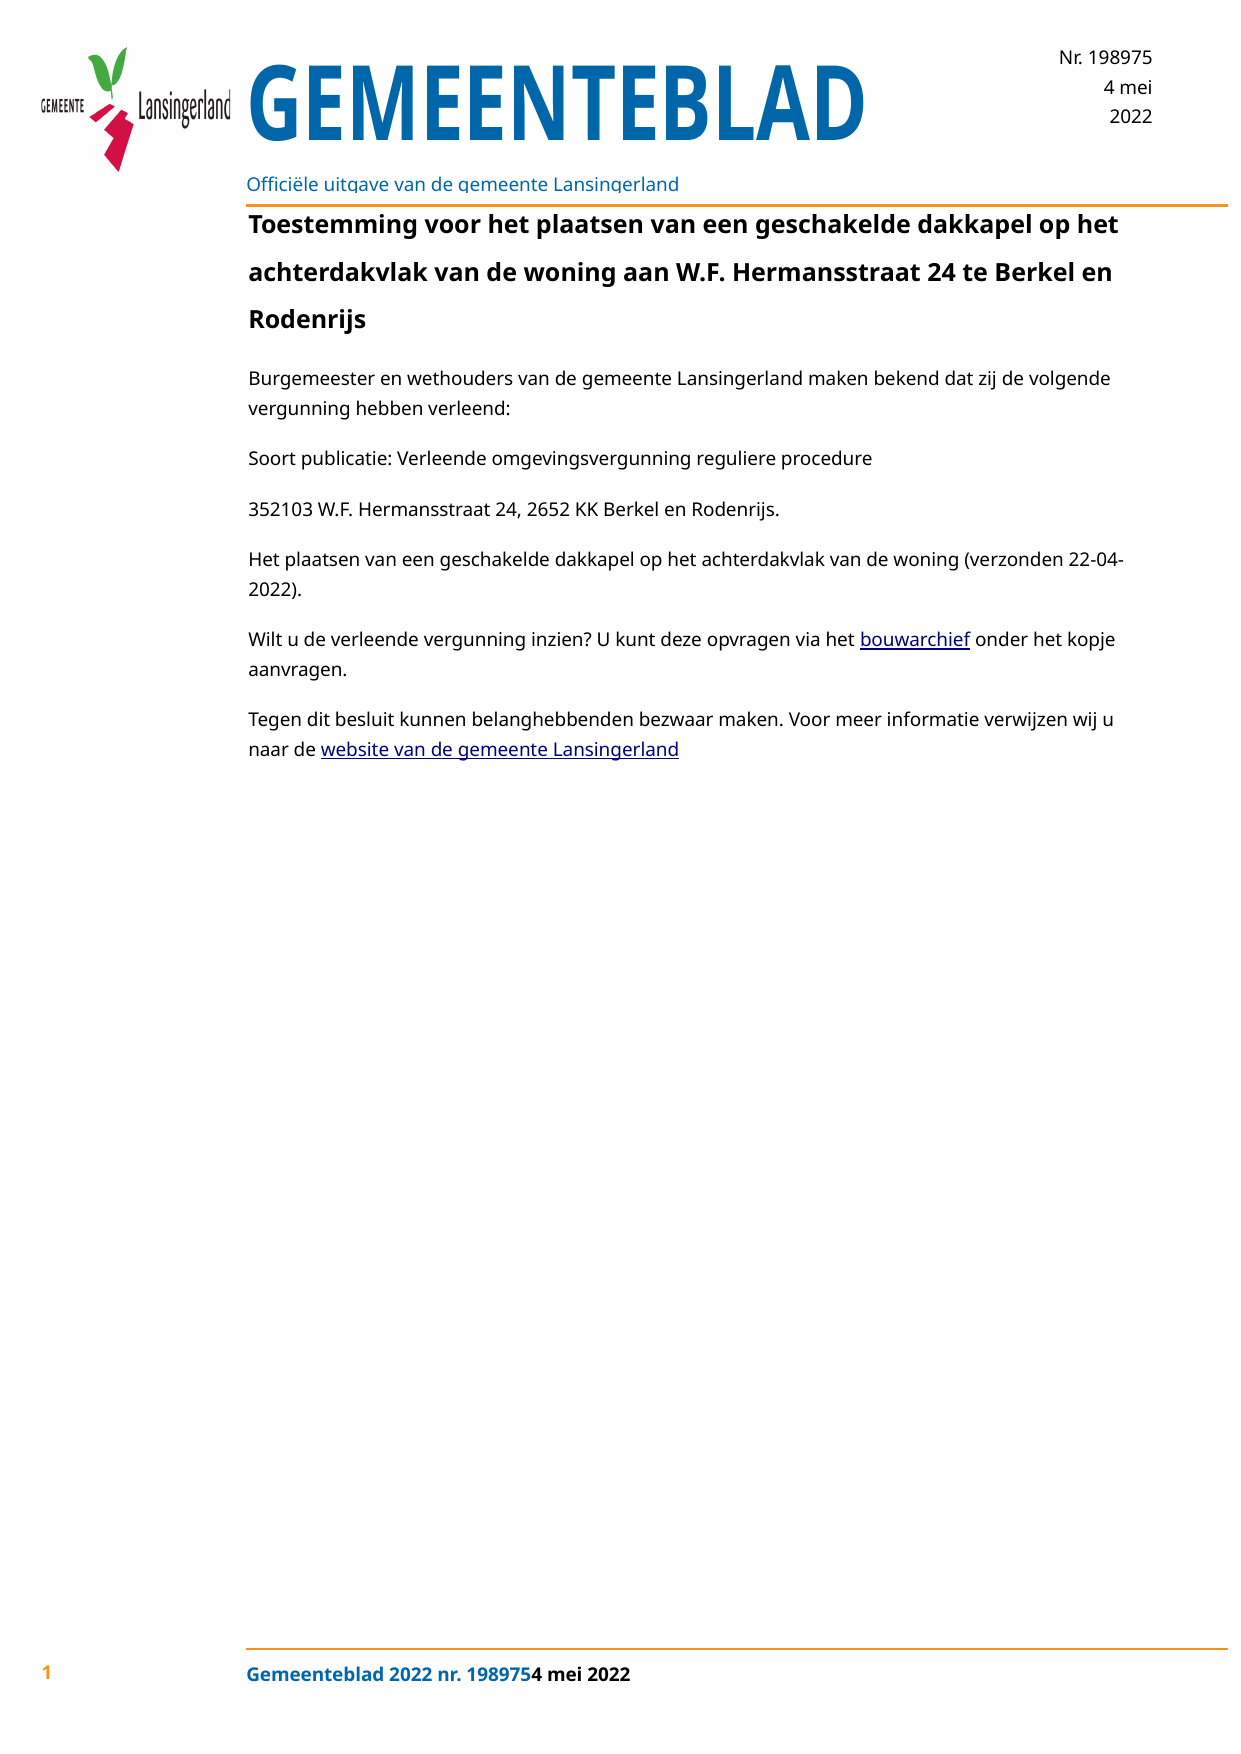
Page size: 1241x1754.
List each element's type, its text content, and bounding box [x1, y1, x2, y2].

picture [41, 47, 231, 172]
text Het plaatsen van een geschakelde dakkapel op het achterdakvlak van de woning (verzonden 22-04-2022). [248, 546, 1152, 602]
text Wilt u de verleende vergunning inzien? U kunt deze opvragen via het bouwarchief onder het kopje aanvragen. [248, 626, 1152, 682]
text Toestemming voor het plaatsen van een geschakelde dakkapel op het achterdakvlak van de woning aan W.F. Hermansstraat 24 te Berkel en Rodenrijs [248, 207, 1152, 336]
text Tegen dit besluit kunnen belanghebbenden bezwaar maken. Voor meer informatie verwijzen wij u naar de website van de gemeente Lansingerland [248, 706, 1152, 762]
text Burgemeester en wethouders van de gemeente Lansingerland maken bekend dat zij de volgende vergunning hebben verleend: [248, 366, 1152, 421]
text 352103 W.F. Hermansstraat 24, 2652 KK Berkel en Rodenrijs. [248, 496, 1152, 522]
text Soort publicatie: Verleende omgevingsvergunning reguliere procedure [248, 446, 1152, 471]
